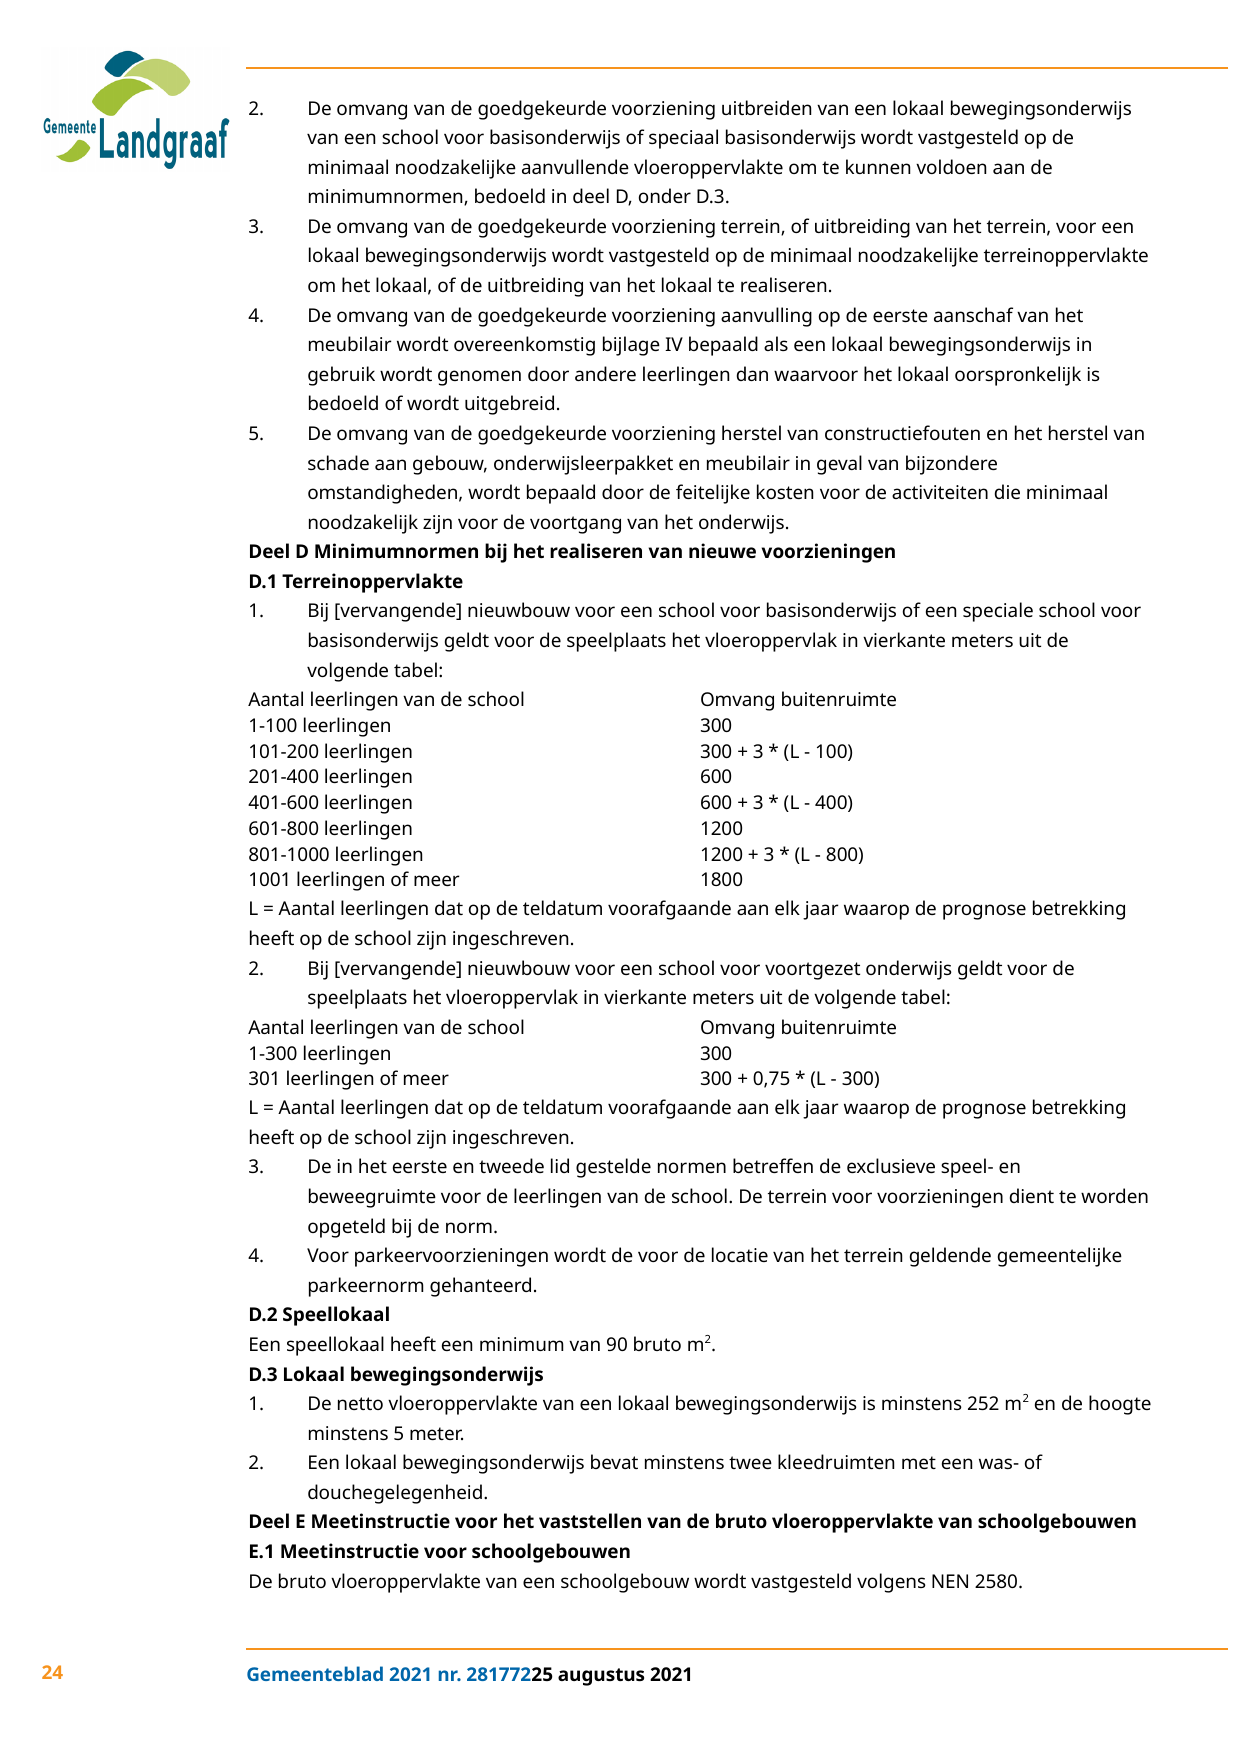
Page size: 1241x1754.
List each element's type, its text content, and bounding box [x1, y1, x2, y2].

list Bij [vervangende] nieuwbouw voor een school voor voortgezet onderwijs geldt voor de speelplaats het vloeroppervlak in vierkante meters uit de volgende tabel: [248, 955, 1152, 1010]
list De in het eerste en tweede lid gestelde normen betreffen de exclusieve speel- en beweegruimte voor de leerlingen van de school. De terrein voor voorzieningen dient te worden opgeteld bij de norm. [248, 1154, 1152, 1238]
text L = Aantal leerlingen dat op de teldatum voorafgaande aan elk jaar waarop de prognose betrekking heeft op de school zijn ingeschreven. [248, 896, 1152, 951]
table_header Omvang buitenruimte [700, 687, 1152, 712]
table_cell 300 + 3 * (L - 100) [700, 738, 1152, 764]
list Een lokaal bewegingsonderwijs bevat minstens twee kleedruimten met een was- of douchegelegenheid. [248, 1449, 1152, 1505]
table_cell 600 + 3 * (L - 400) [700, 790, 1152, 815]
table_cell 101-200 leerlingen [248, 738, 700, 764]
list De omvang van de goedgekeurde voorziening aanvulling op de eerste aanschaf van het meubilair wordt overeenkomstig bijlage IV bepaald als een lokaal bewegingsonderwijs in gebruik wordt genomen door andere leerlingen dan waarvoor het lokaal oorspronkelijk is bedoeld of wordt uitgebreid. [248, 302, 1152, 416]
table_cell 1-300 leerlingen [248, 1040, 700, 1066]
table_cell 601-800 leerlingen [248, 815, 700, 841]
table_cell 1800 [700, 867, 1152, 892]
text D.2 Speellokaal [248, 1302, 1152, 1327]
text D.1 Terreinoppervlakte [248, 568, 1152, 594]
picture [41, 47, 231, 172]
table_cell 300 [700, 1040, 1152, 1066]
table_header Omvang buitenruimte [700, 1014, 1152, 1040]
text D.3 Lokaal bewegingsonderwijs [248, 1361, 1152, 1386]
table_cell 600 [700, 764, 1152, 789]
text De bruto vloeroppervlakte van een schoolgebouw wordt vastgesteld volgens NEN 2580. [248, 1568, 1152, 1593]
list De netto vloeroppervlakte van een lokaal bewegingsonderwijs is minstens 252 m2 en de hoogte minstens 5 meter. [248, 1390, 1152, 1446]
list De omvang van de goedgekeurde voorziening uitbreiden van een lokaal bewegingsonderwijs van een school voor basisonderwijs of speciaal basisonderwijs wordt vastgesteld op de minimaal noodzakelijke aanvullende vloeroppervlakte om te kunnen voldoen aan de minimumnormen, bedoeld in deel D, onder D.3. [248, 95, 1152, 209]
list Voor parkeervoorzieningen wordt de voor de locatie van het terrein geldende gemeentelijke parkeernorm gehanteerd. [248, 1242, 1152, 1298]
table_cell 301 leerlingen of meer [248, 1066, 700, 1091]
table_header Aantal leerlingen van de school [248, 687, 700, 712]
text Deel E Meetinstructie voor het vaststellen van de bruto vloeroppervlakte van schoolgebouwen [248, 1509, 1152, 1534]
text L = Aantal leerlingen dat op de teldatum voorafgaande aan elk jaar waarop de prognose betrekking heeft op de school zijn ingeschreven. [248, 1094, 1152, 1150]
list De omvang van de goedgekeurde voorziening terrein, of uitbreiding van het terrein, voor een lokaal bewegingsonderwijs wordt vastgesteld op de minimaal noodzakelijke terreinoppervlakte om het lokaal, of de uitbreiding van het lokaal te realiseren. [248, 213, 1152, 298]
list De omvang van de goedgekeurde voorziening herstel van constructiefouten en het herstel van schade aan gebouw, onderwijsleerpakket en meubilair in geval van bijzondere omstandigheden, wordt bepaald door de feitelijke kosten voor de activiteiten die minimaal noodzakelijk zijn voor de voortgang van het onderwijs. [248, 420, 1152, 535]
table_cell 1-100 leerlingen [248, 712, 700, 738]
text Een speellokaal heeft een minimum van 90 bruto m2. [248, 1331, 1152, 1357]
table_header Aantal leerlingen van de school [248, 1014, 700, 1040]
table_cell 201-400 leerlingen [248, 764, 700, 789]
table_cell 300 [700, 712, 1152, 738]
list Bij [vervangende] nieuwbouw voor een school voor basisonderwijs of een speciale school voor basisonderwijs geldt voor de speelplaats het vloeroppervlak in vierkante meters uit de volgende tabel: [248, 598, 1152, 683]
table_cell 1001 leerlingen of meer [248, 867, 700, 892]
text E.1 Meetinstructie voor schoolgebouwen [248, 1538, 1152, 1564]
table_cell 300 + 0,75 * (L - 300) [700, 1066, 1152, 1091]
text Deel D Minimumnormen bij het realiseren van nieuwe voorzieningen [248, 538, 1152, 564]
table_cell 1200 + 3 * (L - 800) [700, 841, 1152, 867]
table_cell 401-600 leerlingen [248, 790, 700, 815]
table_cell 801-1000 leerlingen [248, 841, 700, 867]
table_cell 1200 [700, 815, 1152, 841]
